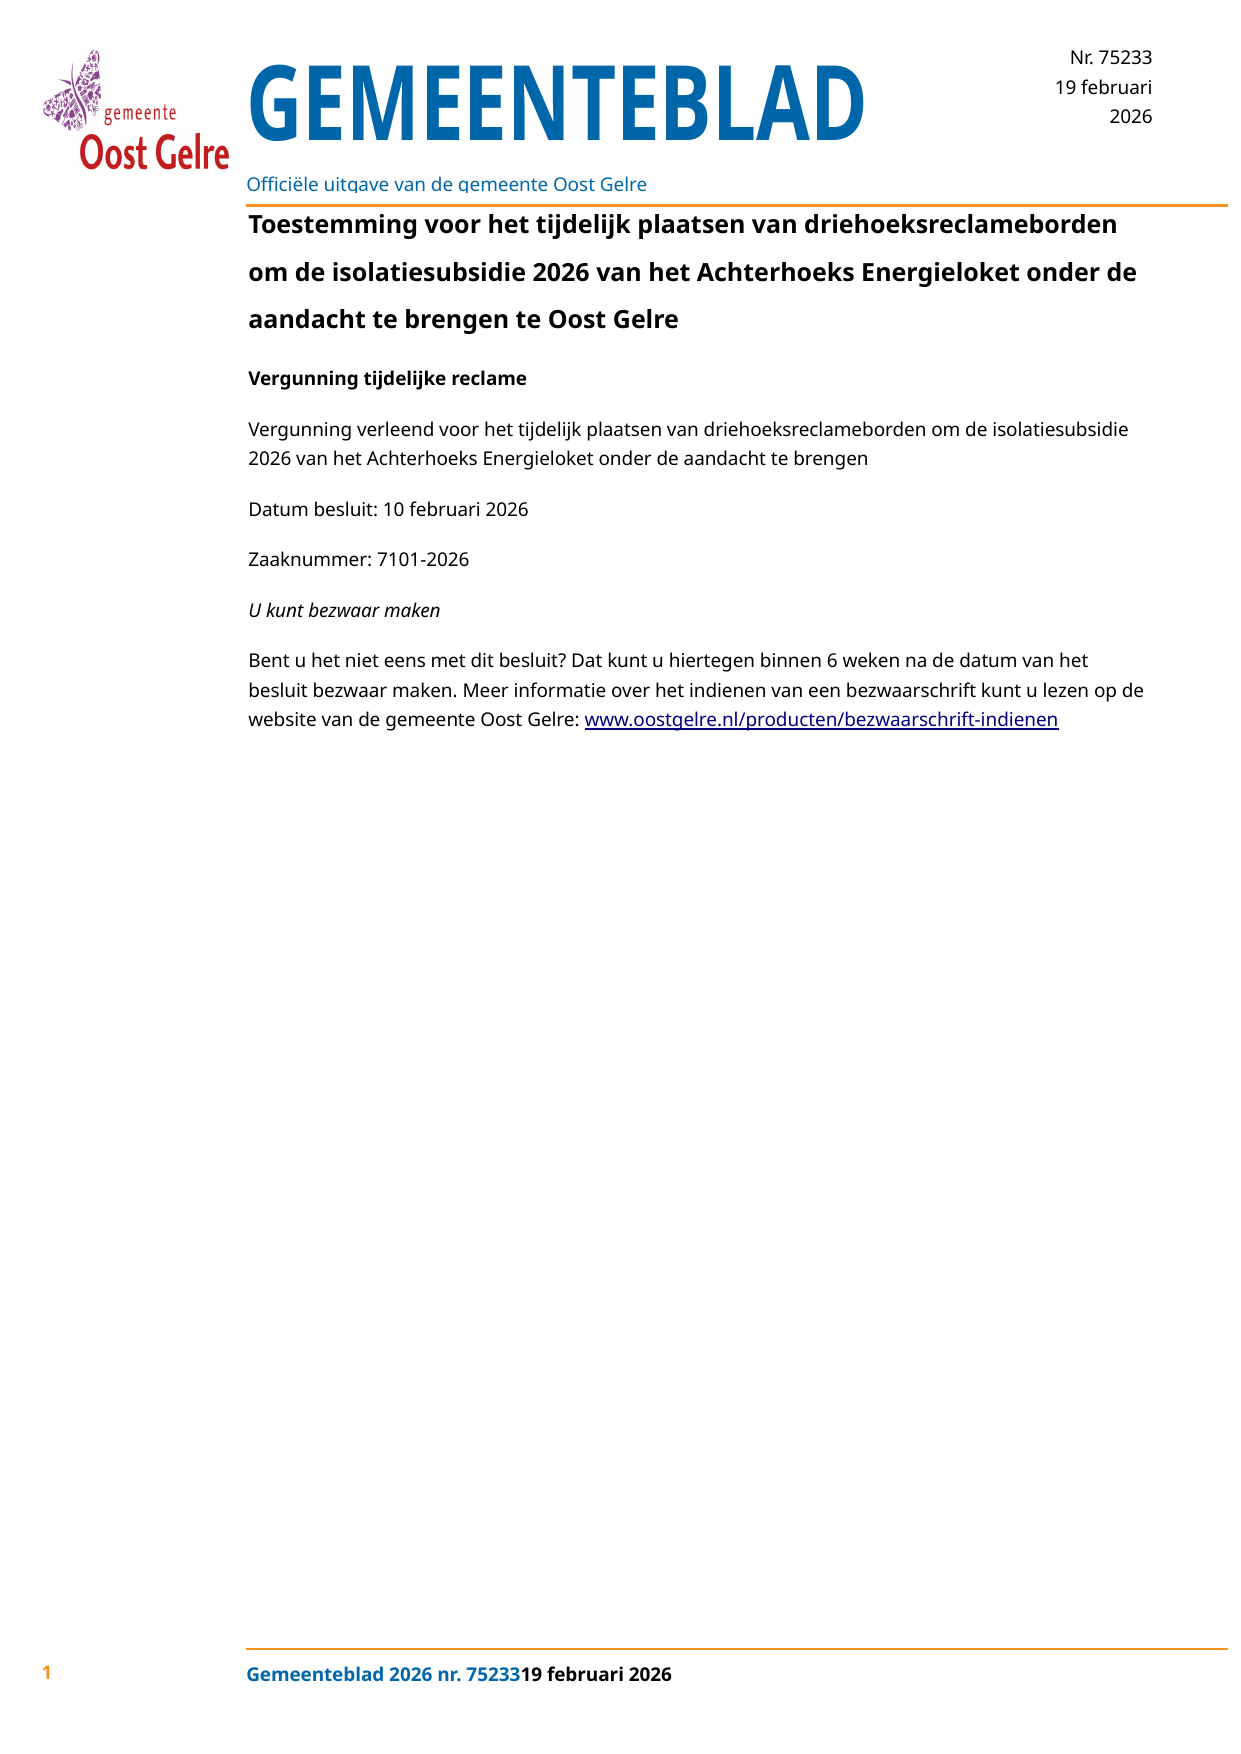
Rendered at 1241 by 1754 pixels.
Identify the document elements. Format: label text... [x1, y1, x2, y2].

text Vergunning verleend voor het tijdelijk plaatsen van driehoeksreclameborden om de isolatiesubsidie 2026 van het Achterhoeks Energieloket onder de aandacht te brengen [248, 416, 1152, 471]
text Bent u het niet eens met dit besluit? Dat kunt u hiertegen binnen 6 weken na de datum van het besluit bezwaar maken. Meer informatie over het indienen van een bezwaarschrift kunt u lezen op de website van de gemeente Oost Gelre: www.oostgelre.nl/producten/bezwaarschrift-indienen [248, 647, 1152, 732]
picture [41, 47, 231, 172]
text Vergunning tijdelijke reclame [248, 366, 1152, 391]
text Datum besluit: 10 februari 2026 [248, 496, 1152, 522]
text Zaaknummer: 7101-2026 [248, 546, 1152, 572]
text U kunt bezwaar maken [248, 597, 1152, 622]
text Toestemming voor het tijdelijk plaatsen van driehoeksreclameborden om de isolatiesubsidie 2026 van het Achterhoeks Energieloket onder de aandacht te brengen te Oost Gelre [248, 207, 1152, 336]
